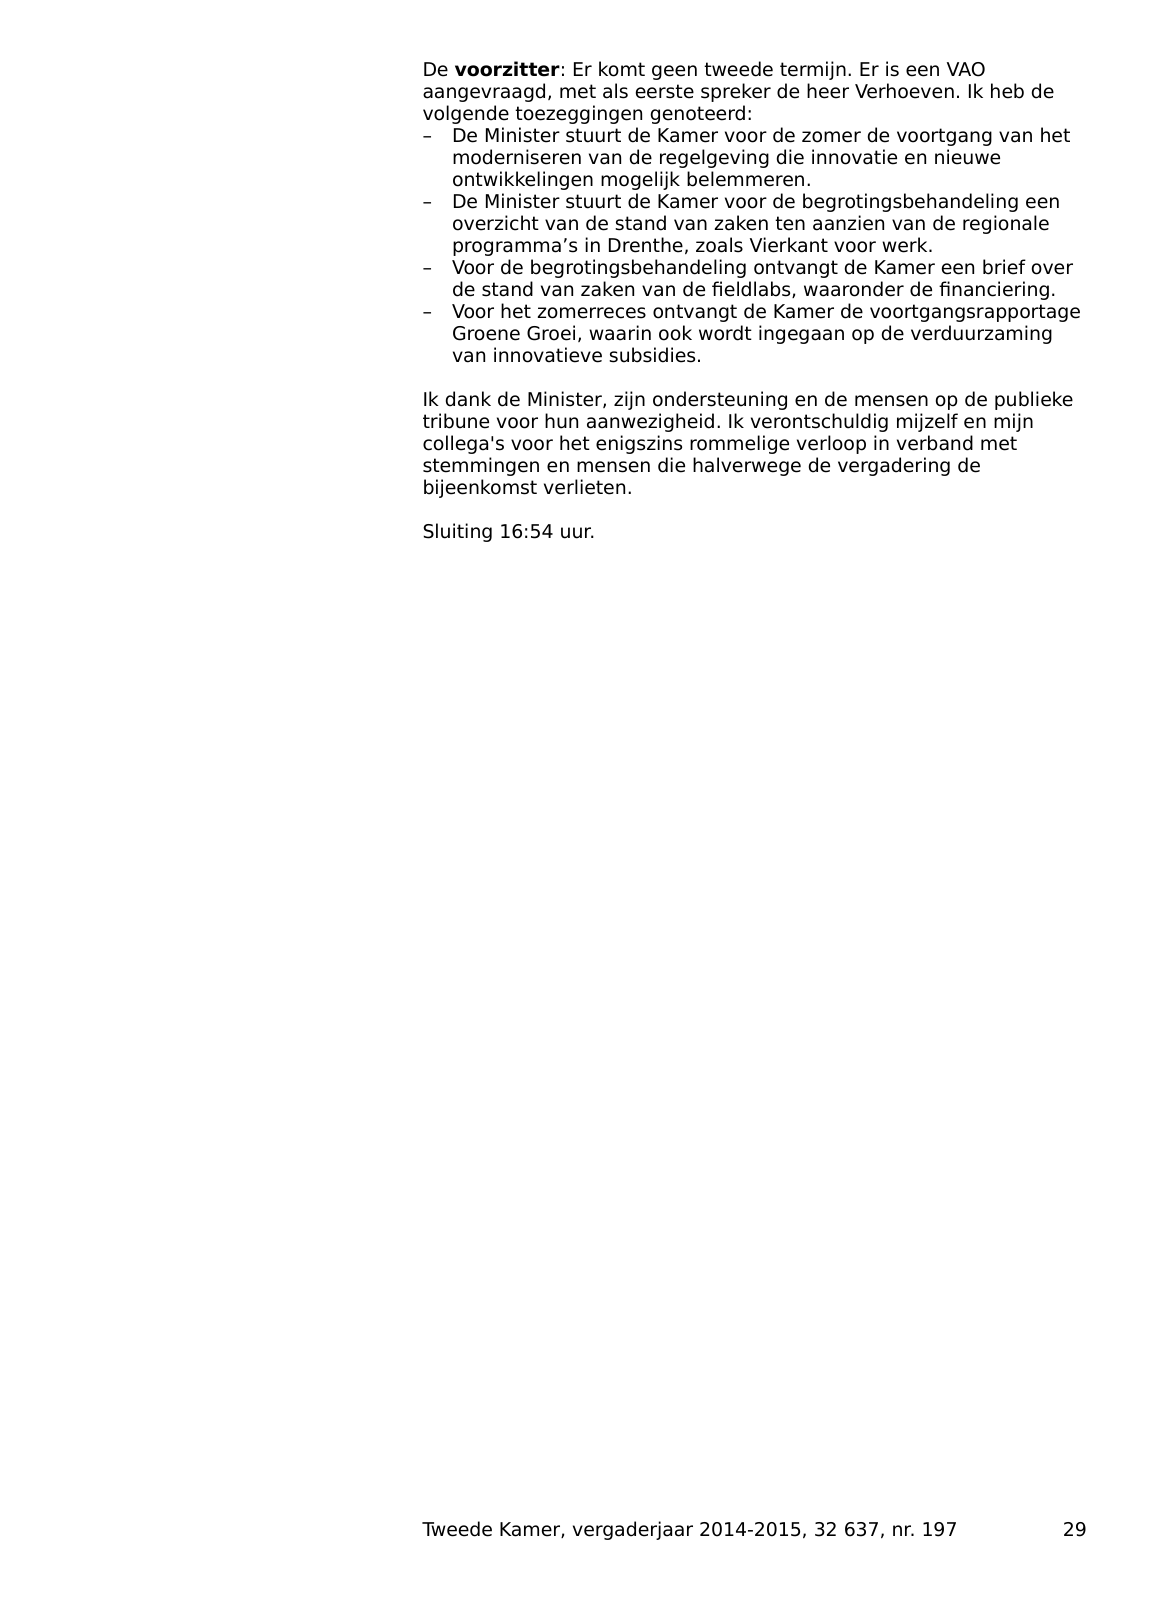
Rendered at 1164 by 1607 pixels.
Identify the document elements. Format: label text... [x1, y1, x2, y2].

text – Voor de begrotingsbehandeling ontvangt de Kamer een brief over de stand van zaken van de fieldlabs, waaronder de financiering. [422, 257, 1087, 301]
text – Voor het zomerreces ontvangt de Kamer de voortgangsrapportage Groene Groei, waarin ook wordt ingegaan op de verduurzaming van innovatieve subsidies. [422, 301, 1087, 367]
text – De Minister stuurt de Kamer voor de zomer de voortgang van het moderniseren van de regelgeving die innovatie en nieuwe ontwikkelingen mogelijk belemmeren. [422, 125, 1087, 191]
text Sluiting 16:54 uur. [422, 521, 1087, 543]
text Ik dank de Minister, zijn ondersteuning en de mensen op de publieke tribune voor hun aanwezigheid. Ik verontschuldig mijzelf en mijn collega's voor het enigszins rommelige verloop in verband met stemmingen en mensen die halverwege de vergadering de bijeenkomst verlieten. [422, 389, 1087, 499]
text – De Minister stuurt de Kamer voor de begrotingsbehandeling een overzicht van de stand van zaken ten aanzien van de regionale programma’s in Drenthe, zoals Vierkant voor werk. [422, 191, 1087, 257]
text De voorzitter: Er komt geen tweede termijn. Er is een VAO aangevraagd, met als eerste spreker de heer Verhoeven. Ik heb de volgende toezeggingen genoteerd: [422, 59, 1087, 125]
